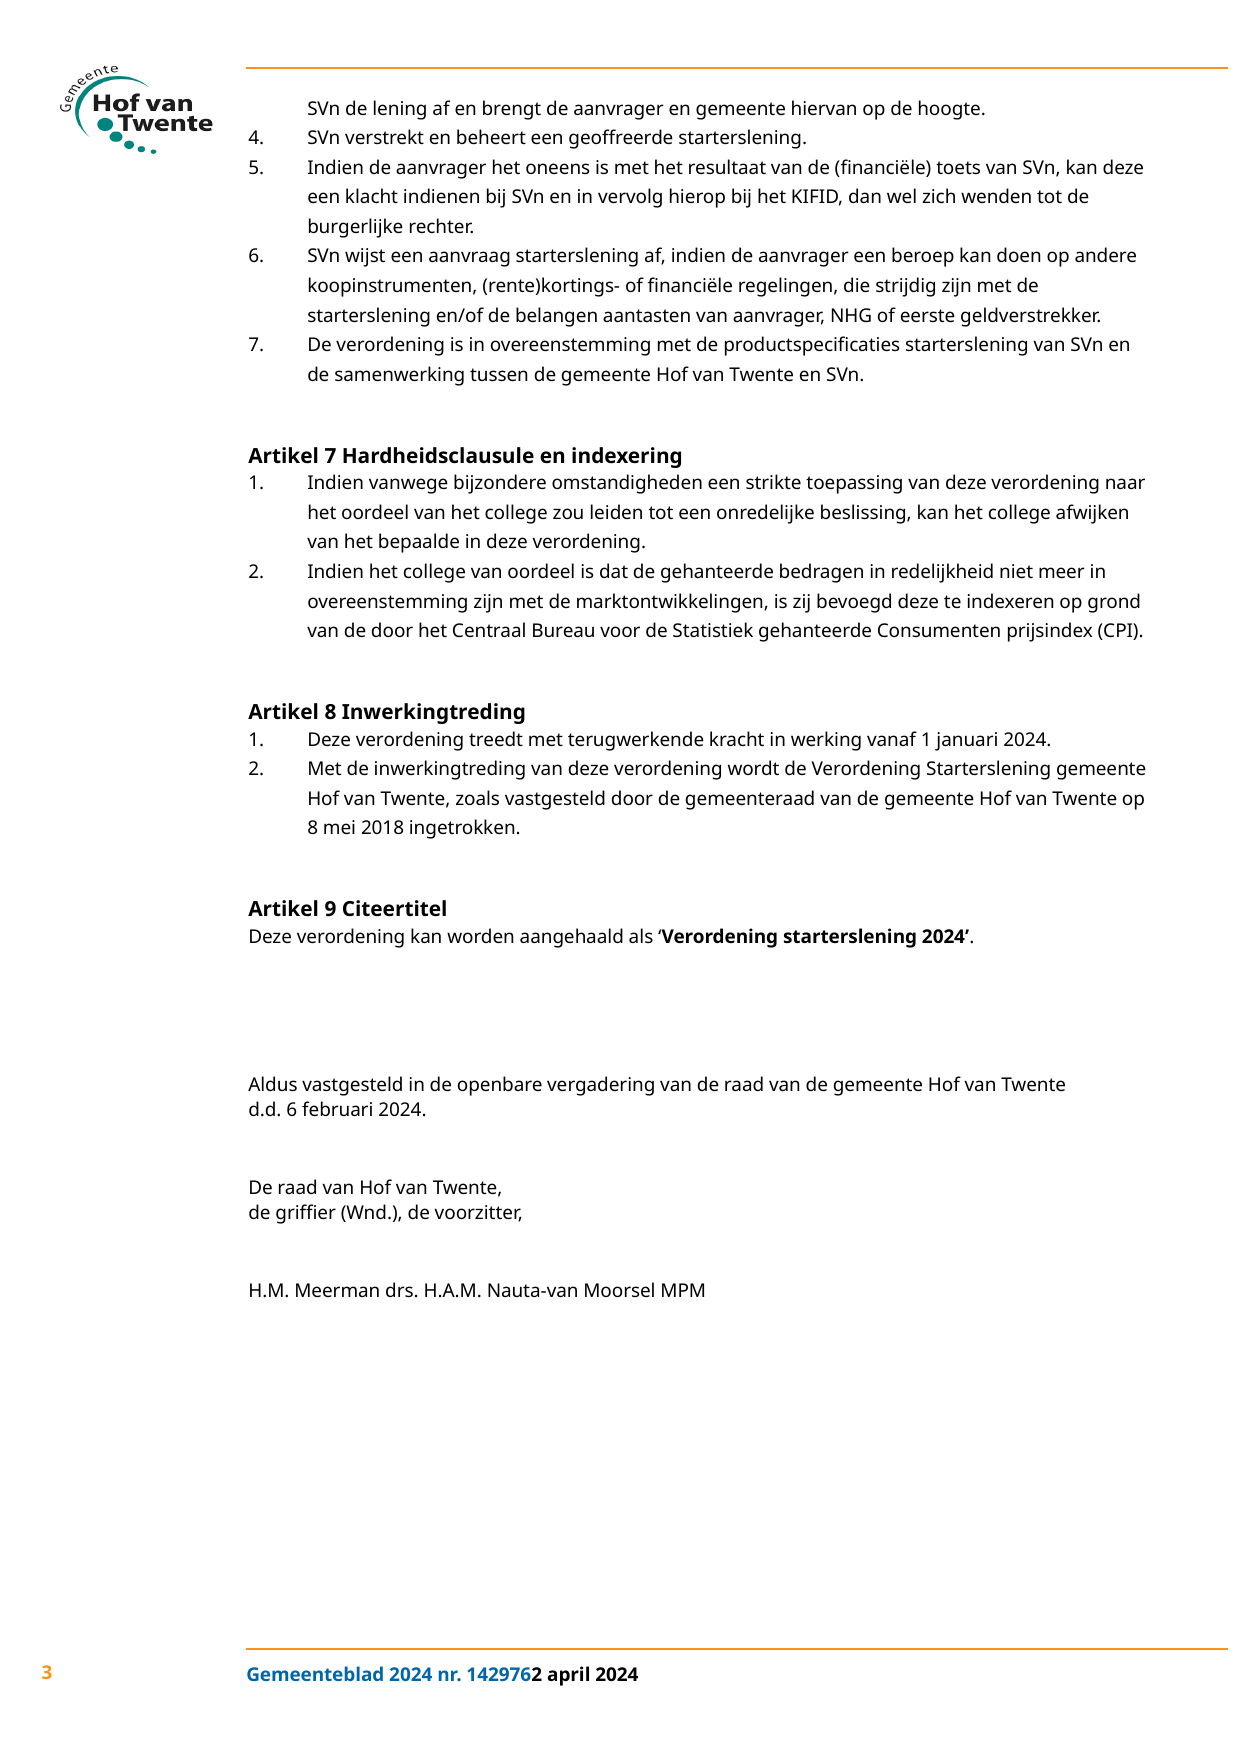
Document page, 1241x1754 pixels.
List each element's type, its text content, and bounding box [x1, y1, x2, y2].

text Deze verordening kan worden aangehaald als ‘Verordening starterslening 2024’. [248, 923, 1152, 949]
list De verordening is in overeenstemming met de productspecificaties starterslening van SVn en de samenwerking tussen de gemeente Hof van Twente en SVn. [248, 331, 1152, 387]
list Met de inwerkingtreding van deze verordening wordt de Verordening Starterslening gemeente Hof van Twente, zoals vastgesteld door de gemeenteraad van de gemeente Hof van Twente op 8 mei 2018 ingetrokken. [248, 755, 1152, 840]
list Indien vanwege bijzondere omstandigheden een strikte toepassing van deze verordening naar het oordeel van het college zou leiden tot een onredelijke beslissing, kan het college afwijken van het bepaalde in deze verordening. [248, 469, 1152, 554]
text de griffier (Wnd.), de voorzitter, [248, 1199, 1152, 1225]
text Aldus vastgesteld in de openbare vergadering van de raad van de gemeente Hof van Twente [248, 1071, 1152, 1097]
list Indien het college van oordeel is dat de gehanteerde bedragen in redelijkheid niet meer in overeenstemming zijn met de marktontwikkelingen, is zij bevoegd deze te indexeren op grond van de door het Centraal Bureau voor de Statistiek gehanteerde Consumenten prijsindex (CPI). [248, 558, 1152, 643]
text H.M. Meerman drs. H.A.M. Nauta-van Moorsel MPM [248, 1277, 1152, 1302]
list Deze verordening treedt met terugwerkende kracht in werking vanaf 1 januari 2024. [248, 726, 1152, 752]
list SVn de lening af en brengt de aanvrager en gemeente hiervan op de hoogte. [248, 95, 1152, 121]
text Artikel 9 Citeertitel [248, 894, 1152, 923]
picture [41, 47, 231, 172]
text Artikel 8 Inwerkingtreding [248, 697, 1152, 726]
list Indien de aanvrager het oneens is met het resultaat van de (financiële) toets van SVn, kan deze een klacht indienen bij SVn en in vervolg hierop bij het KIFID, dan wel zich wenden tot de burgerlijke rechter. [248, 154, 1152, 239]
text d.d. 6 februari 2024. [248, 1097, 1152, 1122]
list SVn verstrekt en beheert een geoffreerde starterslening. [248, 124, 1152, 150]
list SVn wijst een aanvraag starterslening af, indien de aanvrager een beroep kan doen op andere koopinstrumenten, (rente)kortings- of financiële regelingen, die strijdig zijn met de starterslening en/of de belangen aantasten van aanvrager, NHG of eerste geldverstrekker. [248, 243, 1152, 328]
text Artikel 7 Hardheidsclausule en indexering [248, 441, 1152, 469]
text De raad van Hof van Twente, [248, 1174, 1152, 1199]
